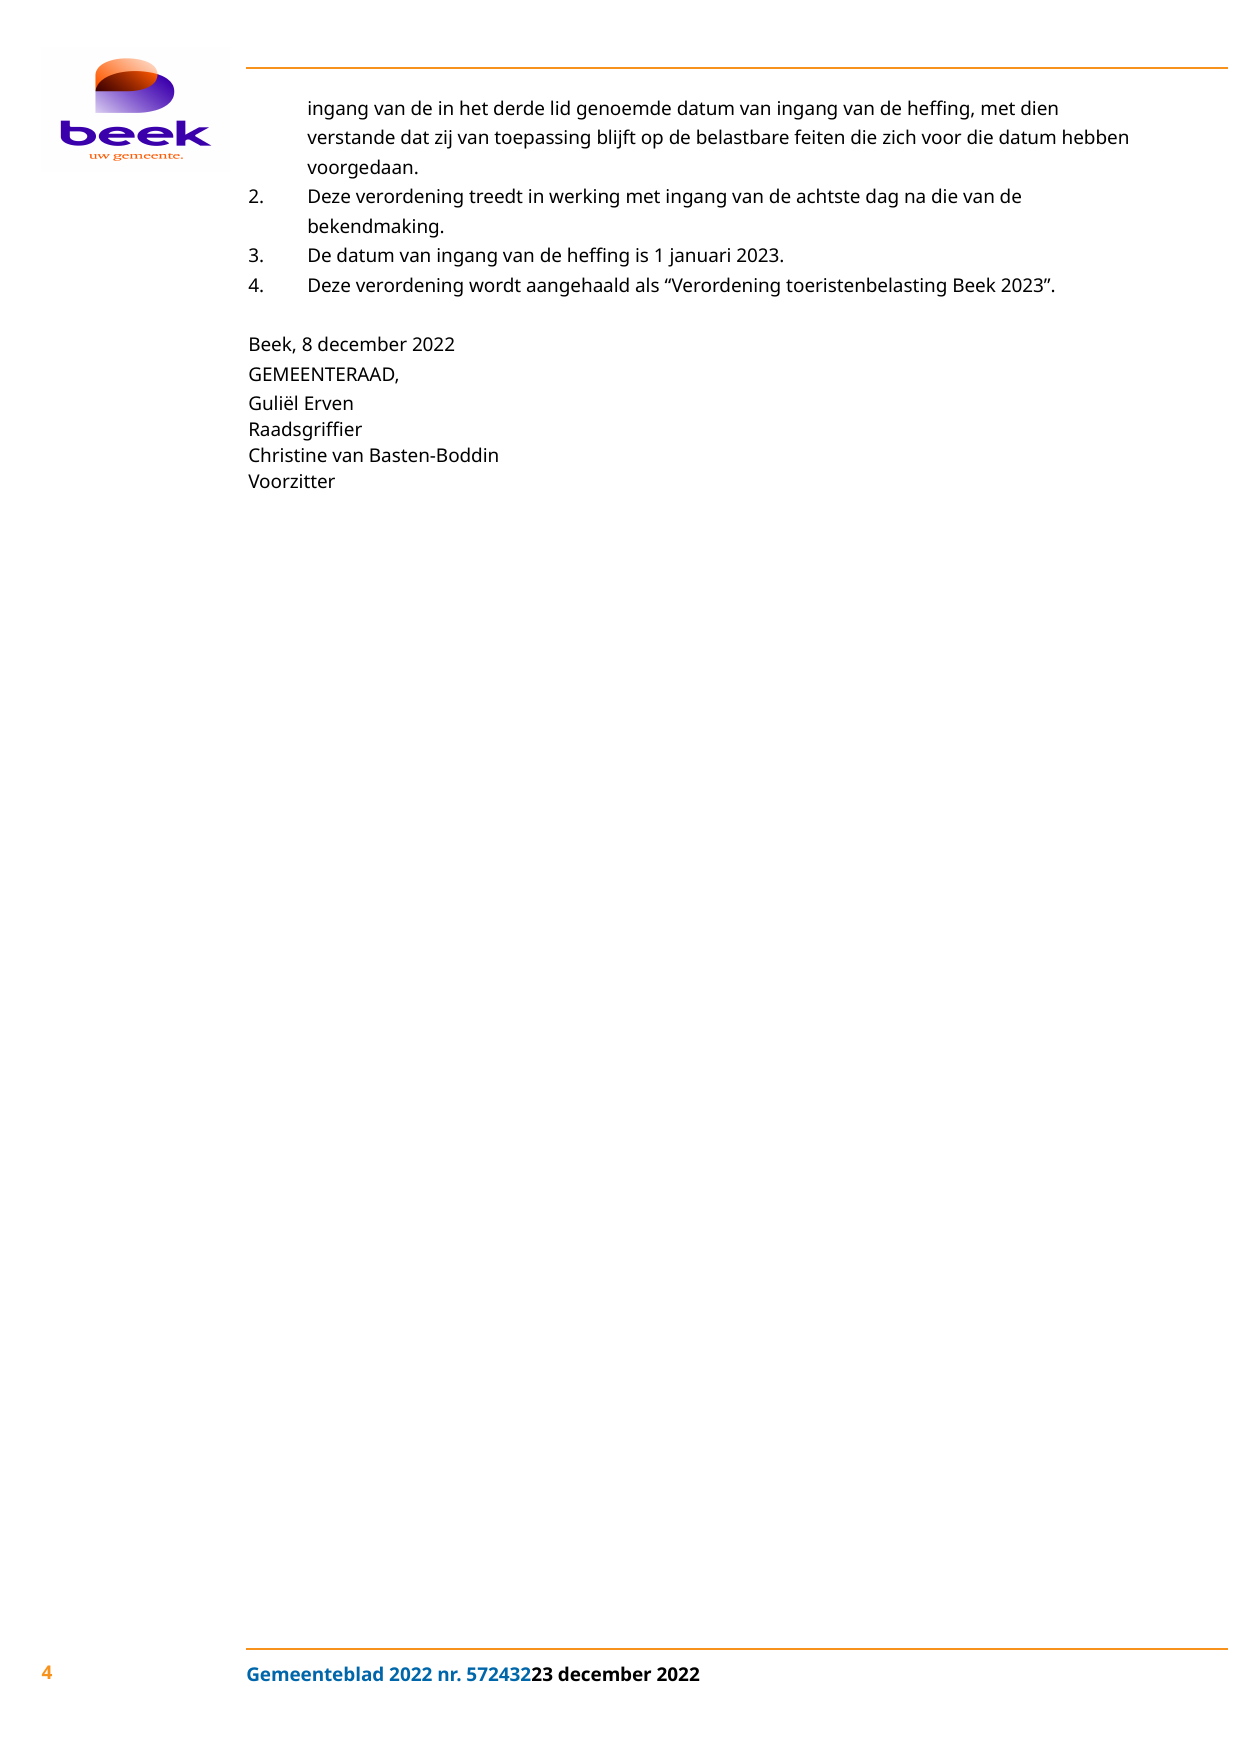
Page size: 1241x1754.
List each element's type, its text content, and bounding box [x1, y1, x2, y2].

text Beek, 8 december 2022 [248, 331, 1152, 357]
picture [41, 47, 231, 172]
text Christine van Basten-Boddin [248, 442, 1152, 468]
list De datum van ingang van de heffing is 1 januari 2023. [248, 243, 1152, 268]
text Raadsgriffier [248, 416, 1152, 442]
list Deze verordening treedt in werking met ingang van de achtste dag na die van de bekendmaking. [248, 183, 1152, 239]
text GEMEENTERAAD, [248, 361, 1152, 387]
text Guliël Erven [248, 391, 1152, 416]
list Deze verordening wordt aangehaald als “Verordening toeristenbelasting Beek 2023”. [248, 272, 1152, 298]
text Voorzitter [248, 468, 1152, 493]
list ingang van de in het derde lid genoemde datum van ingang van de heffing, met dien verstande dat zij van toepassing blijft op de belastbare feiten die zich voor die datum hebben voorgedaan. [248, 95, 1152, 180]
